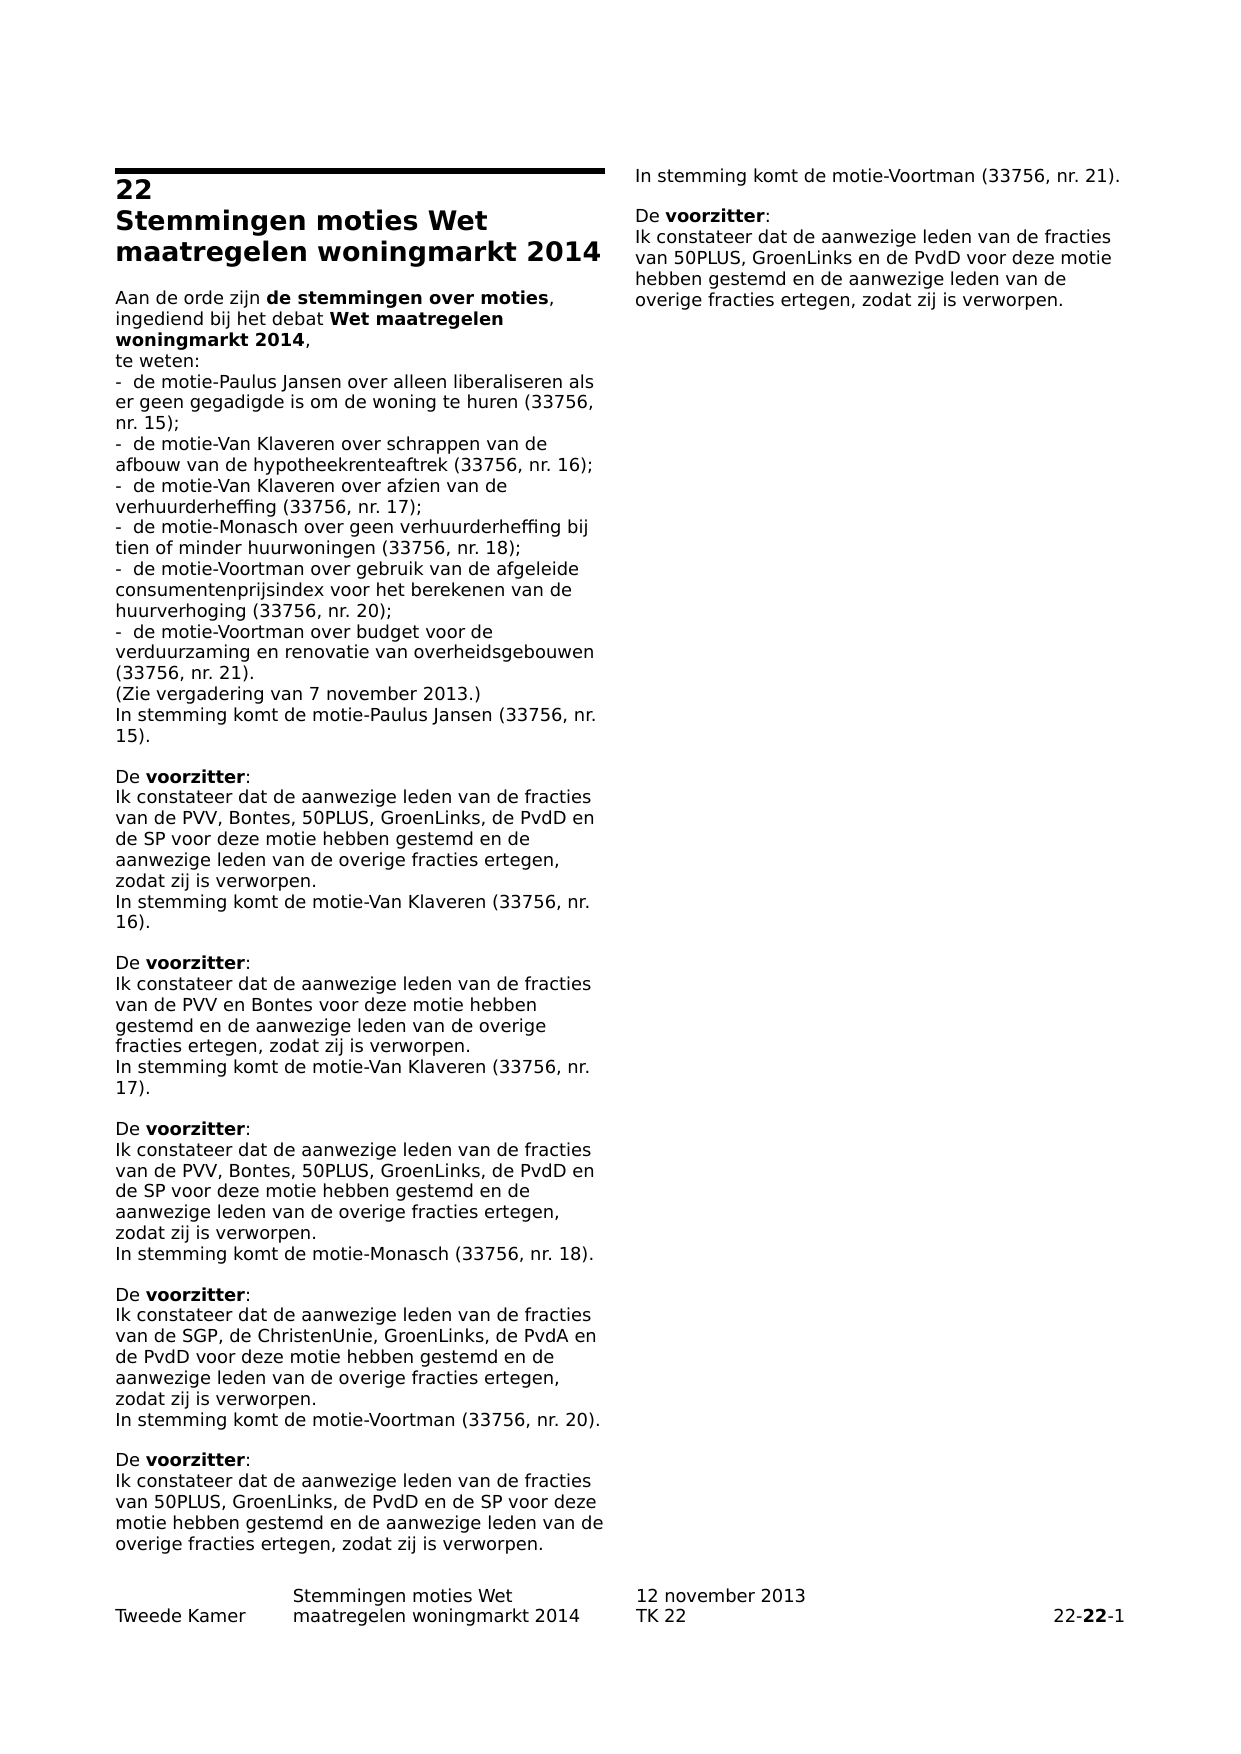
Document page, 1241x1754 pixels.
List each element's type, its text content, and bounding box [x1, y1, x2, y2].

text De voorzitter: [115, 1284, 605, 1305]
text (Zie vergadering van 7 november 2013.) [115, 684, 605, 705]
text In stemming komt de motie-Paulus Jansen (33756, nr. 15). [115, 705, 605, 746]
text Ik constateer dat de aanwezige leden van de fracties van 50PLUS, GroenLinks, de PvdD en de SP voor deze motie hebben gestemd en de aanwezige leden van de overige fracties ertegen, zodat zij is verworpen. [115, 1471, 605, 1554]
list de motie-Van Klaveren over schrappen van de afbouw van de hypotheekrenteaftrek (33756, nr. 16); [115, 434, 605, 476]
text Ik constateer dat de aanwezige leden van de fracties van de SGP, de ChristenUnie, GroenLinks, de PvdA en de PvdD voor deze motie hebben gestemd en de aanwezige leden van de overige fracties ertegen, zodat zij is verworpen. [115, 1305, 605, 1409]
text Ik constateer dat de aanwezige leden van de fracties van de PVV, Bontes, 50PLUS, GroenLinks, de PvdD en de SP voor deze motie hebben gestemd en de aanwezige leden van de overige fracties ertegen, zodat zij is verworpen. [115, 787, 605, 891]
text De voorzitter: [635, 206, 1125, 227]
list de motie-Paulus Jansen over alleen liberaliseren als er geen gegadigde is om de woning te huren (33756, nr. 15); [115, 371, 605, 434]
text Ik constateer dat de aanwezige leden van de fracties van de PVV en Bontes voor deze motie hebben gestemd en de aanwezige leden van de overige fracties ertegen, zodat zij is verworpen. [115, 974, 605, 1057]
title 22 Stemmingen moties Wet maatregelen woningmarkt 2014 [115, 174, 605, 268]
text In stemming komt de motie-Monasch (33756, nr. 18). [115, 1244, 605, 1264]
text te weten: [115, 351, 605, 371]
text De voorzitter: [115, 1450, 605, 1471]
text De voorzitter: [115, 766, 605, 787]
text In stemming komt de motie-Van Klaveren (33756, nr. 17). [115, 1057, 605, 1099]
text De voorzitter: [115, 1119, 605, 1139]
text In stemming komt de motie-Voortman (33756, nr. 21). [635, 165, 1125, 186]
text Ik constateer dat de aanwezige leden van de fracties van 50PLUS, GroenLinks en de PvdD voor deze motie hebben gestemd en de aanwezige leden van de overige fracties ertegen, zodat zij is verworpen. [635, 227, 1125, 310]
text In stemming komt de motie-Van Klaveren (33756, nr. 16). [115, 891, 605, 933]
list de motie-Van Klaveren over afzien van de verhuurderheffing (33756, nr. 17); [115, 476, 605, 517]
list de motie-Monasch over geen verhuurderheffing bij tien of minder huurwoningen (33756, nr. 18); [115, 517, 605, 559]
text Ik constateer dat de aanwezige leden van de fracties van de PVV, Bontes, 50PLUS, GroenLinks, de PvdD en de SP voor deze motie hebben gestemd en de aanwezige leden van de overige fracties ertegen, zodat zij is verworpen. [115, 1139, 605, 1244]
text In stemming komt de motie-Voortman (33756, nr. 20). [115, 1409, 605, 1430]
list de motie-Voortman over gebruik van de afgeleide consumentenprijsindex voor het berekenen van de huurverhoging (33756, nr. 20); [115, 559, 605, 621]
list de motie-Voortman over budget voor de verduurzaming en renovatie van overheidsgebouwen (33756, nr. 21). [115, 621, 605, 684]
text Aan de orde zijn de stemmingen over moties, ingediend bij het debat Wet maatregelen woningmarkt 2014, [115, 288, 605, 351]
text De voorzitter: [115, 953, 605, 974]
